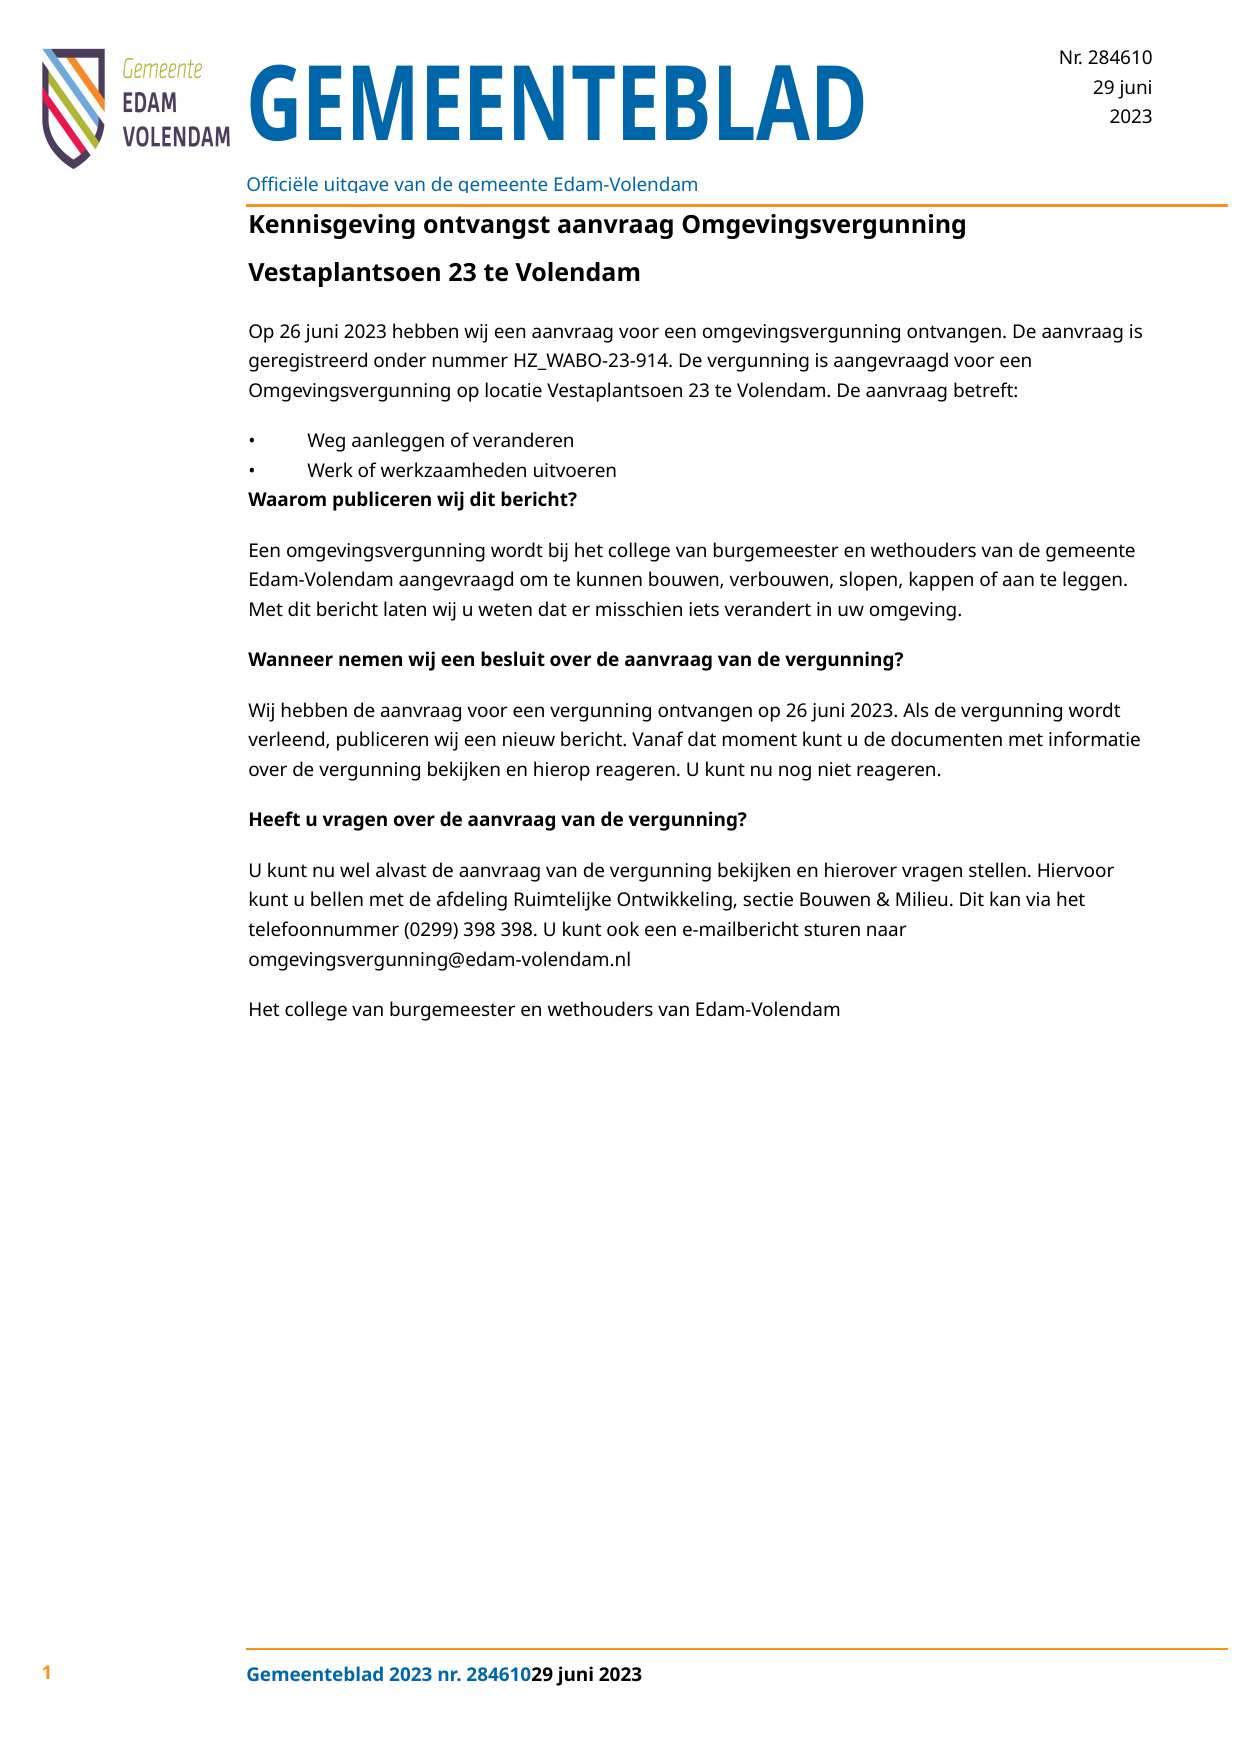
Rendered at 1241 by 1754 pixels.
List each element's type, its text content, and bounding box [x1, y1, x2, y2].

text Wij hebben de aanvraag voor een vergunning ontvangen op 26 juni 2023. Als de vergunning wordt verleend, publiceren wij een nieuw bericht. Vanaf dat moment kunt u de documenten met informatie over de vergunning bekijken en hierop reageren. U kunt nu nog niet reageren. [248, 697, 1152, 782]
text Op 26 juni 2023 hebben wij een aanvraag voor een omgevingsvergunning ontvangen. De aanvraag is geregistreerd onder nummer HZ_WABO-23-914. De vergunning is aangevraagd voor een Omgevingsvergunning op locatie Vestaplantsoen 23 te Volendam. De aanvraag betreft: [248, 318, 1152, 403]
text Heeft u vragen over de aanvraag van de vergunning? [248, 807, 1152, 832]
text U kunt nu wel alvast de aanvraag van de vergunning bekijken en hierover vragen stellen. Hiervoor kunt u bellen met de afdeling Ruimtelijke Ontwikkeling, sectie Bouwen & Milieu. Dit kan via het telefoonnummer (0299) 398 398. U kunt ook een e-mailbericht sturen naar omgevingsvergunning@edam-volendam.nl [248, 857, 1152, 972]
text Kennisgeving ontvangst aanvraag Omgevingsvergunning Vestaplantsoen 23 te Volendam [248, 207, 1152, 288]
text Waarom publiceren wij dit bericht? [248, 487, 1152, 512]
picture [41, 47, 231, 172]
text Het college van burgemeester en wethouders van Edam-Volendam [248, 996, 1152, 1022]
list Werk of werkzaamheden uitvoeren [248, 457, 1152, 483]
text Wanneer nemen wij een besluit over de aanvraag van de vergunning? [248, 647, 1152, 672]
text Een omgevingsvergunning wordt bij het college van burgemeester en wethouders van de gemeente Edam-Volendam aangevraagd om te kunnen bouwen, verbouwen, slopen, kappen of aan te leggen. Met dit bericht laten wij u weten dat er misschien iets verandert in uw omgeving. [248, 537, 1152, 622]
list Weg aanleggen of veranderen [248, 427, 1152, 453]
